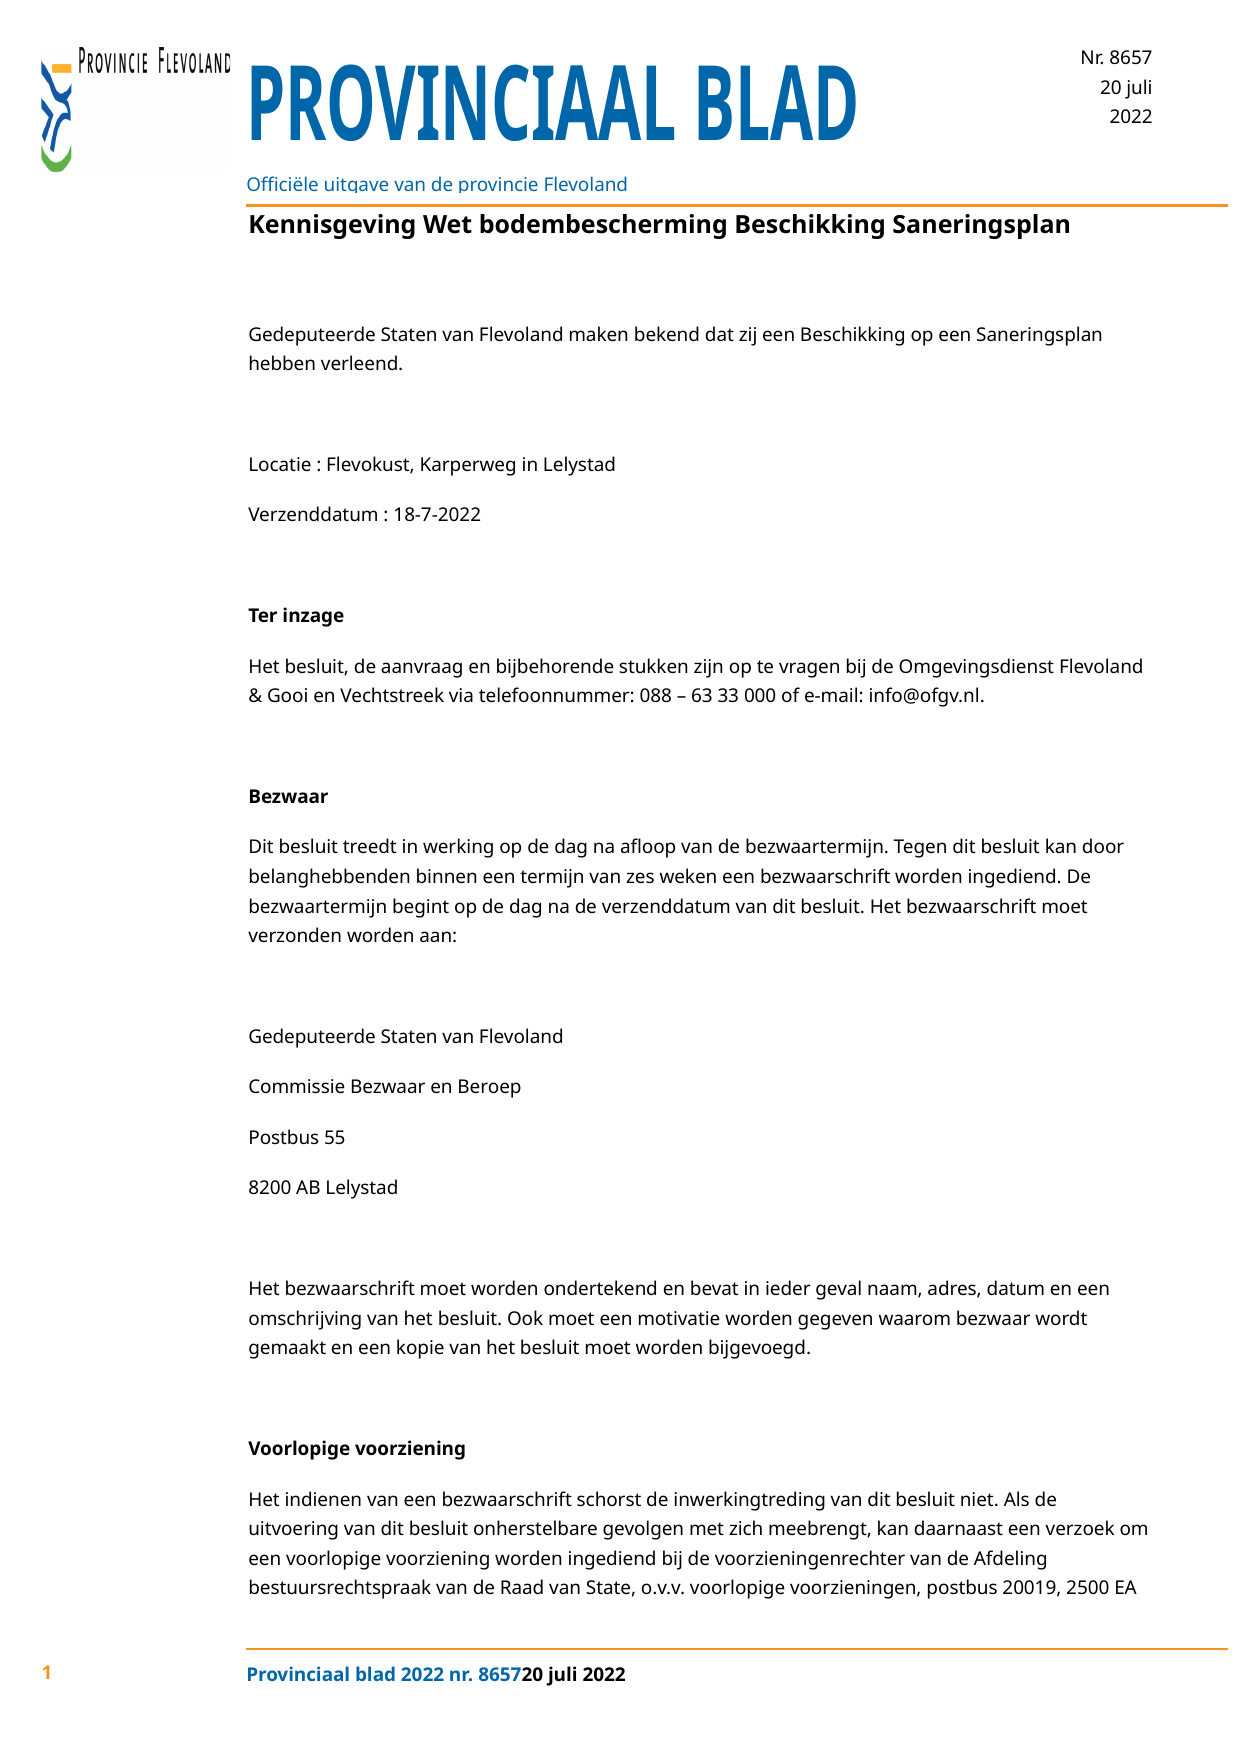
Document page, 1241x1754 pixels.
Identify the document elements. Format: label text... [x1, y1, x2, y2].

text Het besluit, de aanvraag en bijbehorende stukken zijn op te vragen bij de Omgevingsdienst Flevoland & Gooi en Vechtstreek via telefoonnummer: 088 – 63 33 000 of e-mail: info@ofgv.nl. [248, 653, 1152, 708]
text Locatie : Flevokust, Karperweg in Lelystad [248, 451, 1152, 477]
text Dit besluit treedt in werking op de dag na afloop van de bezwaartermijn. Tegen dit besluit kan door belanghebbenden binnen een termijn van zes weken een bezwaarschrift worden ingediend. De bezwaartermijn begint op de dag na de verzenddatum van dit besluit. Het bezwaarschrift moet verzonden worden aan: [248, 834, 1152, 948]
text Kennisgeving Wet bodembescherming Beschikking Saneringsplan [248, 207, 1152, 241]
picture [41, 47, 231, 172]
text 8200 AB Lelystad [248, 1174, 1152, 1200]
text Het bezwaarschrift moet worden ondertekend en bevat in ieder geval naam, adres, datum en een omschrijving van het besluit. Ook moet een motivatie worden gegeven waarom bezwaar wordt gemaakt en een kopie van het besluit moet worden bijgevoegd. [248, 1275, 1152, 1360]
text Commissie Bezwaar en Beroep [248, 1074, 1152, 1099]
text Ter inzage [248, 602, 1152, 628]
text Postbus 55 [248, 1124, 1152, 1150]
text Voorlopige voorziening [248, 1435, 1152, 1461]
text Gedeputeerde Staten van Flevoland [248, 1023, 1152, 1049]
text Bezwaar [248, 783, 1152, 809]
text Gedeputeerde Staten van Flevoland maken bekend dat zij een Beschikking op een Saneringsplan hebben verleend. [248, 321, 1152, 376]
text Het indienen van een bezwaarschrift schorst de inwerkingtreding van dit besluit niet. Als de uitvoering van dit besluit onherstelbare gevolgen met zich meebrengt, kan daarnaast een verzoek om een voorlopige voorziening worden ingediend bij de voorzieningenrechter van de Afdeling bestuursrechtspraak van de Raad van State, o.v.v. voorlopige voorzieningen, postbus 20019, 2500 EA [248, 1486, 1152, 1600]
text Verzenddatum : 18-7-2022 [248, 502, 1152, 527]
